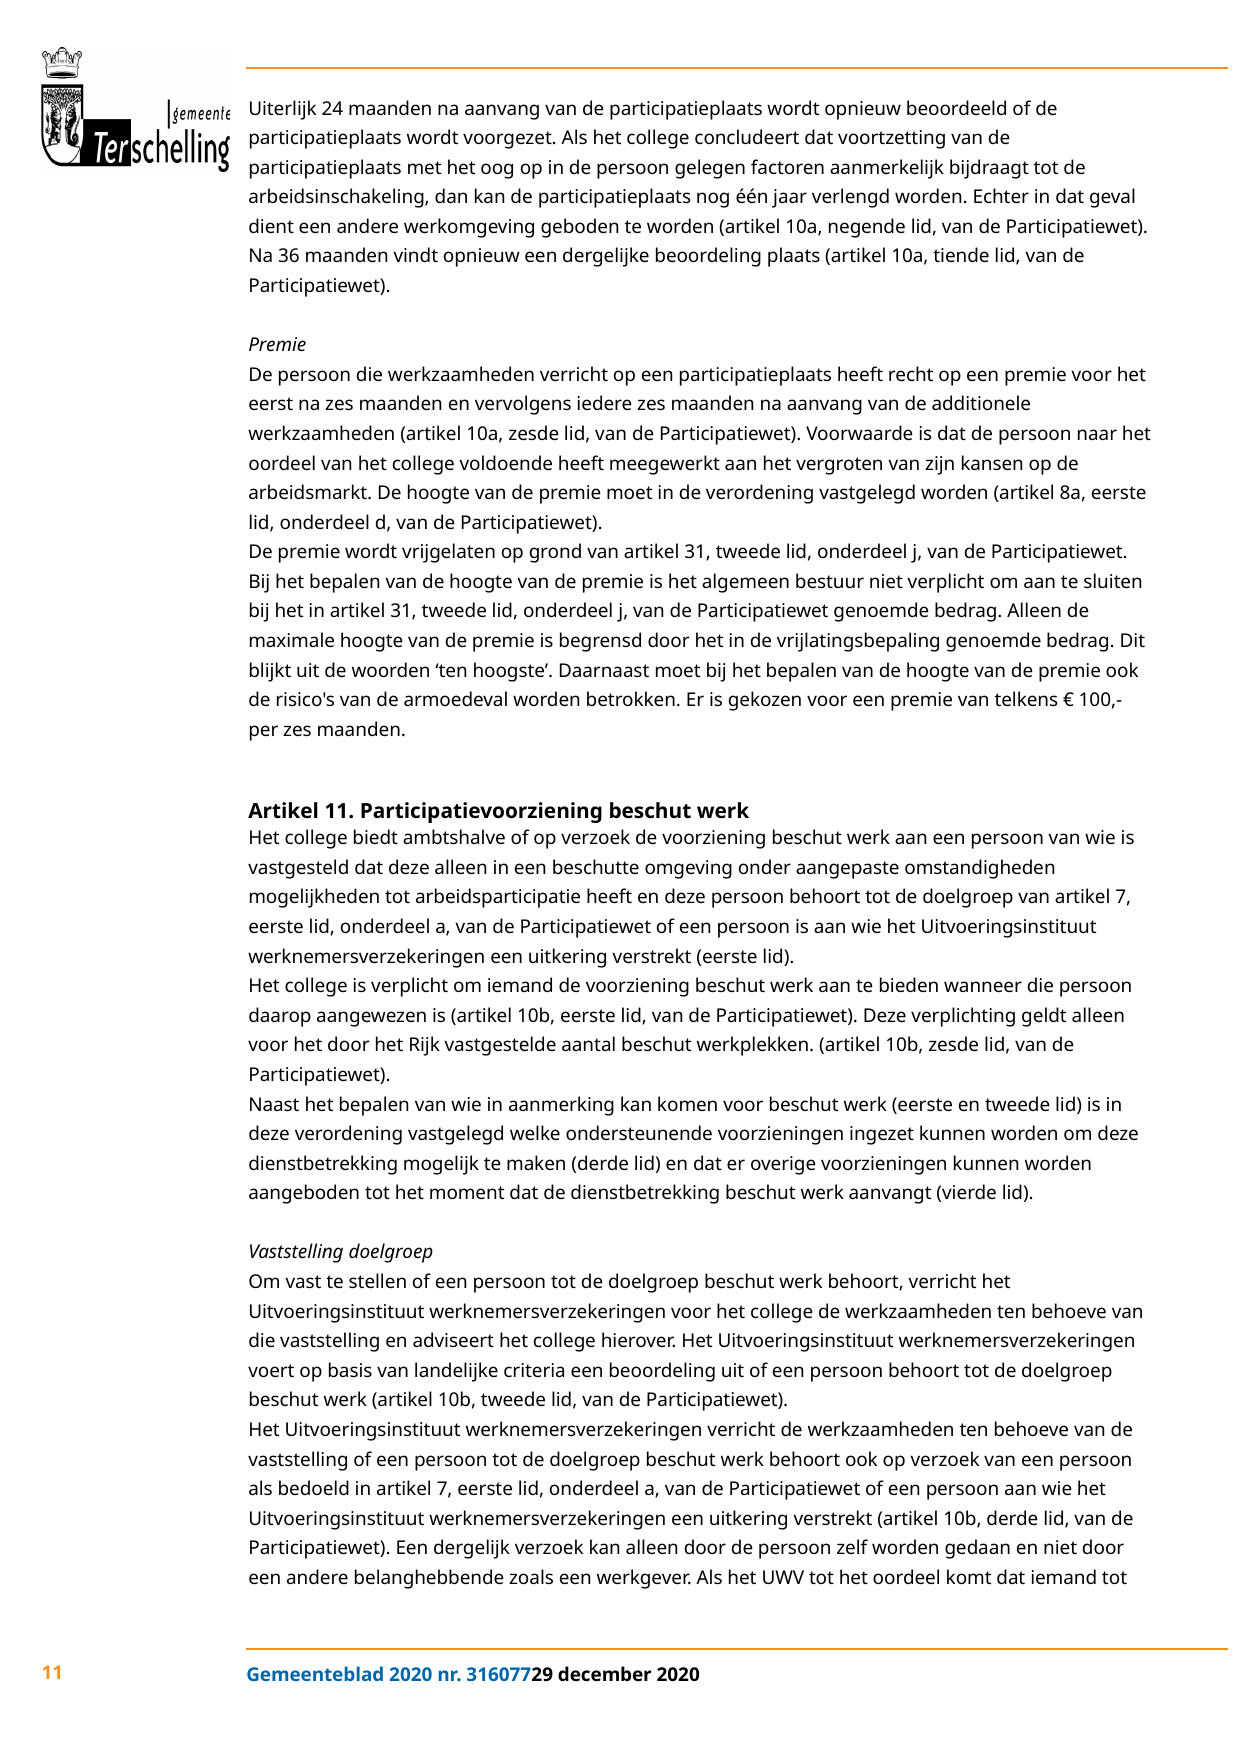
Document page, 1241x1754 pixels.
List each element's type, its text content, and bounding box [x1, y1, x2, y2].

text Het college is verplicht om iemand de voorziening beschut werk aan te bieden wanneer die persoon daarop aangewezen is (artikel 10b, eerste lid, van de Participatiewet). Deze verplichting geldt alleen voor het door het Rijk vastgestelde aantal beschut werkplekken. (artikel 10b, zesde lid, van de Participatiewet). [248, 972, 1152, 1087]
text Het college biedt ambtshalve of op verzoek de voorziening beschut werk aan een persoon van wie is vastgesteld dat deze alleen in een beschutte omgeving onder aangepaste omstandigheden mogelijkheden tot arbeidsparticipatie heeft en deze persoon behoort tot de doelgroep van artikel 7, eerste lid, onderdeel a, van de Participatiewet of een persoon is aan wie het Uitvoeringsinstituut werknemersverzekeringen een uitkering verstrekt (eerste lid). [248, 824, 1152, 968]
text Premie [248, 331, 1152, 357]
text De persoon die werkzaamheden verricht op een participatieplaats heeft recht op een premie voor het eerst na zes maanden en vervolgens iedere zes maanden na aanvang van de additionele werkzaamheden (artikel 10a, zesde lid, van de Participatiewet). Voorwaarde is dat de persoon naar het oordeel van het college voldoende heeft meegewerkt aan het vergroten van zijn kansen op de arbeidsmarkt. De hoogte van de premie moet in de verordening vastgelegd worden (artikel 8a, eerste lid, onderdeel d, van de Participatiewet). [248, 361, 1152, 535]
text De premie wordt vrijgelaten op grond van artikel 31, tweede lid, onderdeel j, van de Participatiewet. Bij het bepalen van de hoogte van de premie is het algemeen bestuur niet verplicht om aan te sluiten bij het in artikel 31, tweede lid, onderdeel j, van de Participatiewet genoemde bedrag. Alleen de maximale hoogte van de premie is begrensd door het in de vrijlatingsbepaling genoemde bedrag. Dit blijkt uit de woorden ‘ten hoogste’. Daarnaast moet bij het bepalen van de hoogte van de premie ook de risico's van de armoedeval worden betrokken. Er is gekozen voor een premie van telkens € 100,- per zes maanden. [248, 538, 1152, 742]
text Om vast te stellen of een persoon tot de doelgroep beschut werk behoort, verricht het Uitvoeringsinstituut werknemersverzekeringen voor het college de werkzaamheden ten behoeve van die vaststelling en adviseert het college hierover. Het Uitvoeringsinstituut werknemersverzekeringen voert op basis van landelijke criteria een beoordeling uit of een persoon behoort tot de doelgroep beschut werk (artikel 10b, tweede lid, van de Participatiewet). [248, 1268, 1152, 1412]
text Artikel 11. Participatievoorziening beschut werk [248, 796, 1152, 824]
text Uiterlijk 24 maanden na aanvang van de participatieplaats wordt opnieuw beoordeeld of de participatieplaats wordt voorgezet. Als het college concludeert dat voortzetting van de participatieplaats met het oog op in de persoon gelegen factoren aanmerkelijk bijdraagt tot de arbeidsinschakeling, dan kan de participatieplaats nog één jaar verlengd worden. Echter in dat geval dient een andere werkomgeving geboden te worden (artikel 10a, negende lid, van de Participatiewet). Na 36 maanden vindt opnieuw een dergelijke beoordeling plaats (artikel 10a, tiende lid, van de Participatiewet). [248, 95, 1152, 298]
text Het Uitvoeringsinstituut werknemersverzekeringen verricht de werkzaamheden ten behoeve van de vaststelling of een persoon tot de doelgroep beschut werk behoort ook op verzoek van een persoon als bedoeld in artikel 7, eerste lid, onderdeel a, van de Participatiewet of een persoon aan wie het Uitvoeringsinstituut werknemersverzekeringen een uitkering verstrekt (artikel 10b, derde lid, van de Participatiewet). Een dergelijk verzoek kan alleen door de persoon zelf worden gedaan en niet door een andere belanghebbende zoals een werkgever. Als het UWV tot het oordeel komt dat iemand tot [248, 1416, 1152, 1590]
picture [41, 47, 231, 172]
text Naast het bepalen van wie in aanmerking kan komen voor beschut werk (eerste en tweede lid) is in deze verordening vastgelegd welke ondersteunende voorzieningen ingezet kunnen worden om deze dienstbetrekking mogelijk te maken (derde lid) en dat er overige voorzieningen kunnen worden aangeboden tot het moment dat de dienstbetrekking beschut werk aanvangt (vierde lid). [248, 1091, 1152, 1205]
text Vaststelling doelgroep [248, 1239, 1152, 1264]
